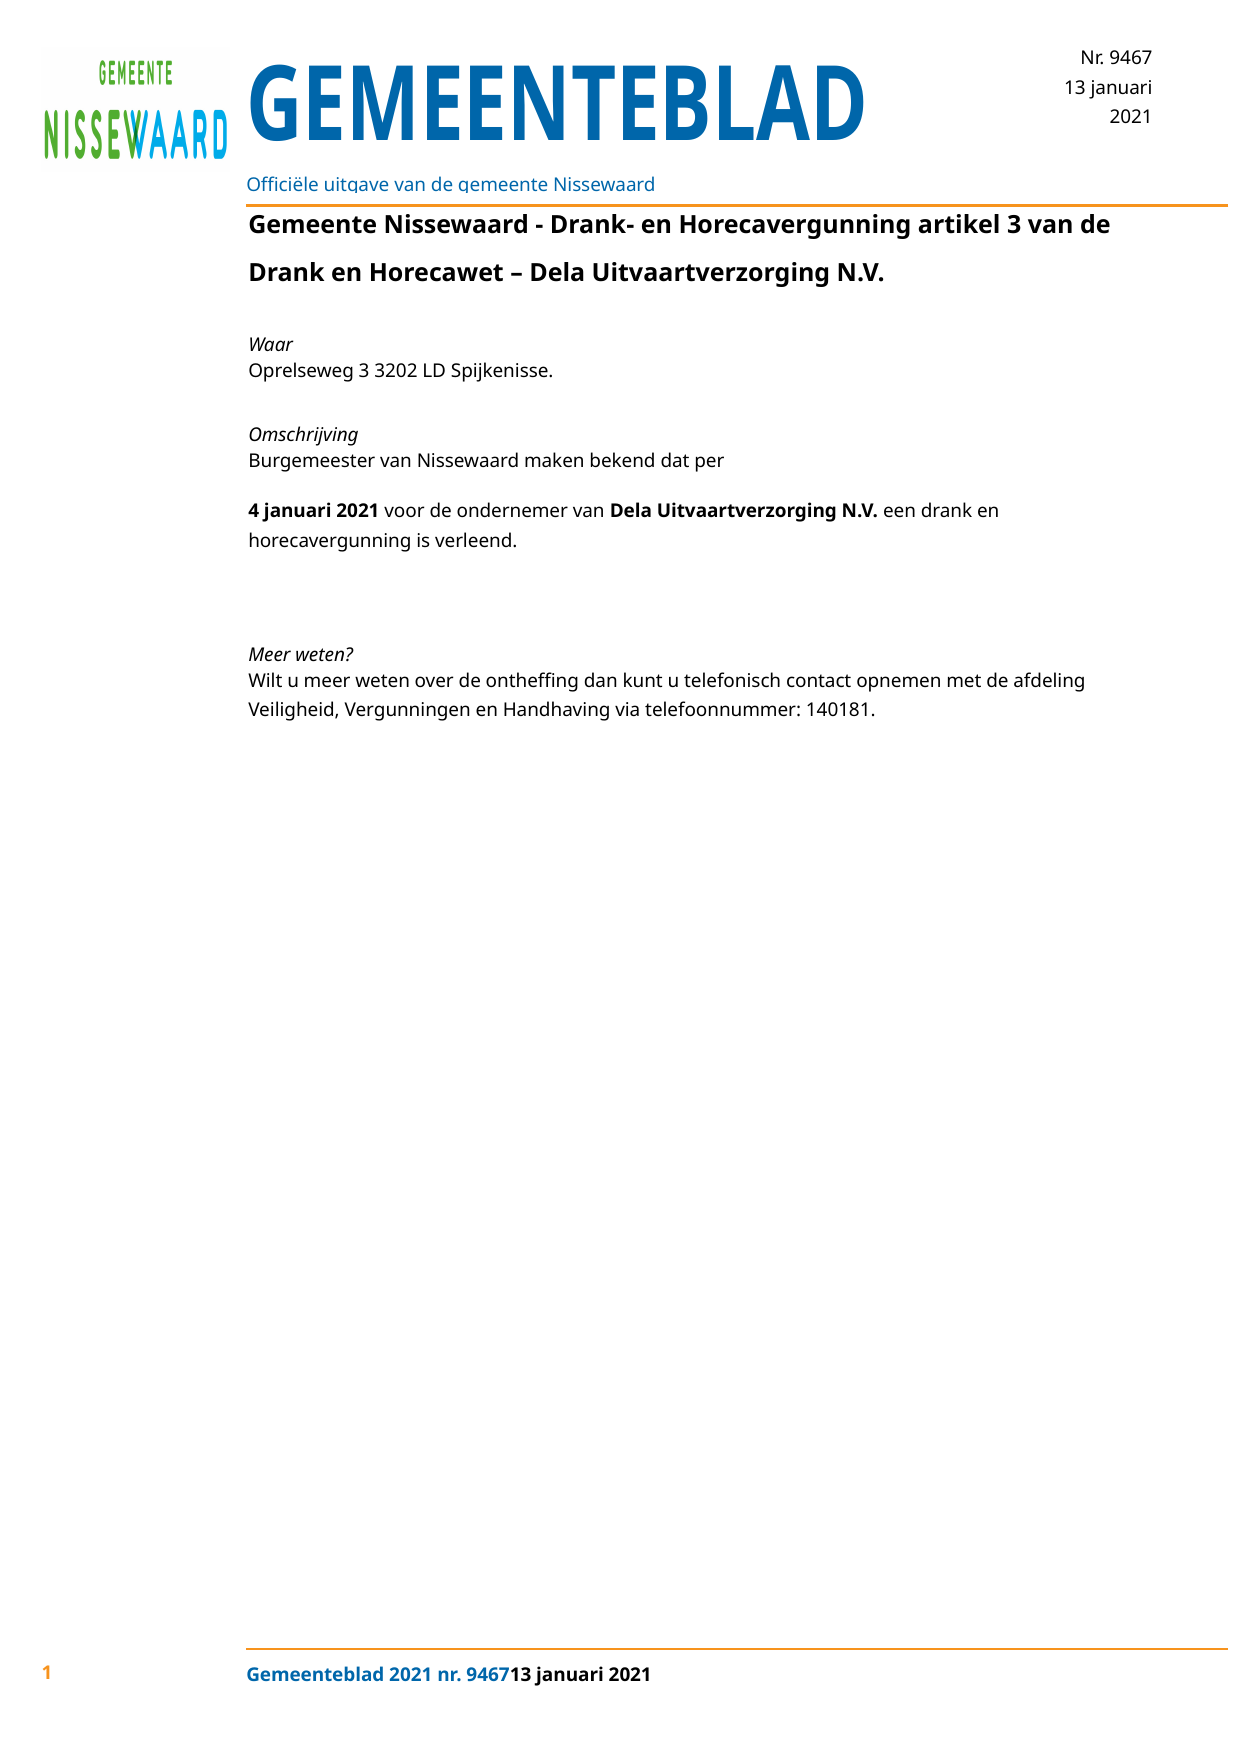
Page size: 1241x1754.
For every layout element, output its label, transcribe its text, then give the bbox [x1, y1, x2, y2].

text Omschrijving [248, 421, 1152, 447]
picture [41, 47, 231, 172]
text Burgemeester van Nissewaard maken bekend dat per [248, 447, 1152, 473]
text Wilt u meer weten over de ontheffing dan kunt u telefonisch contact opnemen met de afdeling Veiligheid, Vergunningen en Handhaving via telefoonnummer: 140181. [248, 667, 1152, 722]
text Meer weten? [248, 641, 1152, 667]
text Waar [248, 331, 1152, 357]
text 4 januari 2021 voor de ondernemer van Dela Uitvaartverzorging N.V. een drank en horecavergunning is verleend. [248, 497, 1152, 553]
text Oprelseweg 3 3202 LD Spijkenisse. [248, 357, 1152, 383]
text Gemeente Nissewaard - Drank- en Horecavergunning artikel 3 van de Drank en Horecawet – Dela Uitvaartverzorging N.V. [248, 207, 1152, 288]
